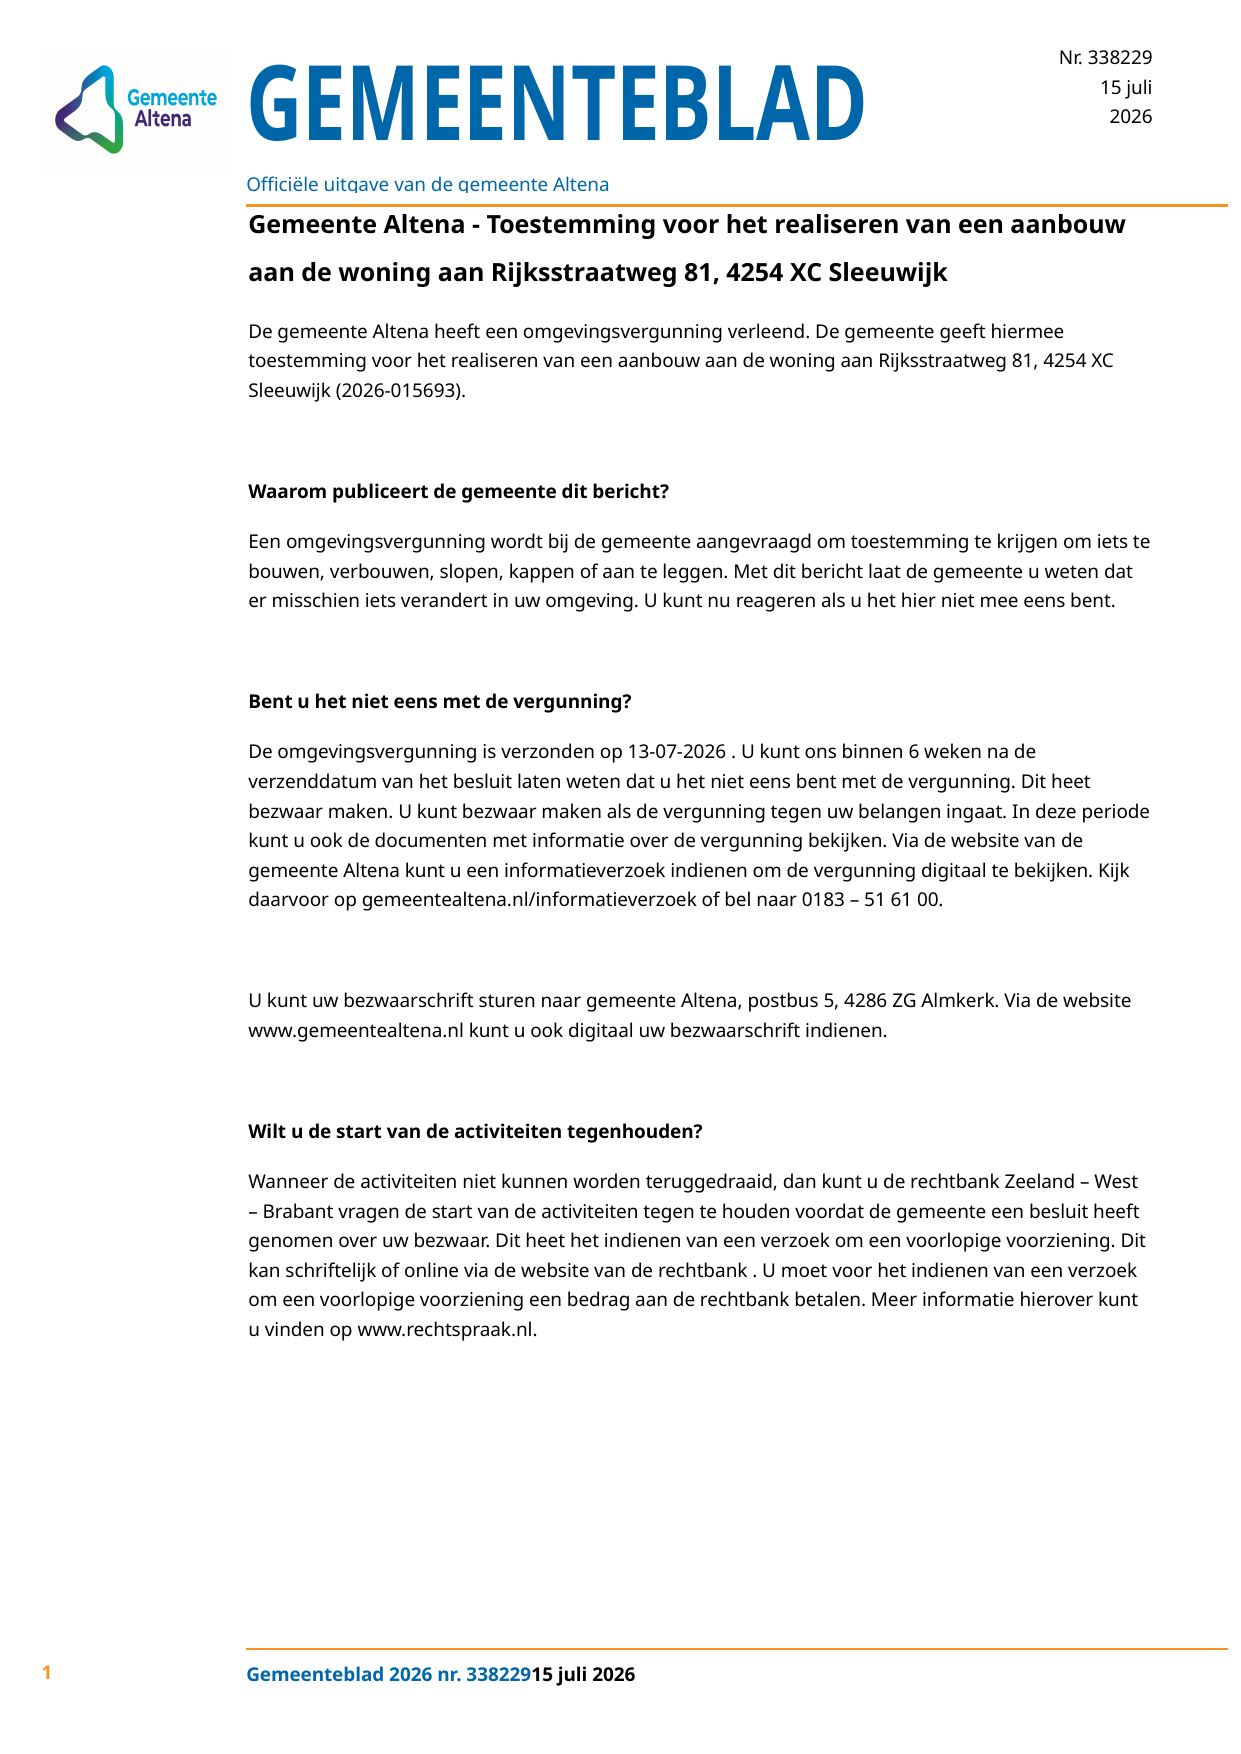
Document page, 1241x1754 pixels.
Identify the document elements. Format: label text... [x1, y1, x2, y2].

text De omgevingsvergunning is verzonden op 13-07-2026 . U kunt ons binnen 6 weken na de verzenddatum van het besluit laten weten dat u het niet eens bent met de vergunning. Dit heet bezwaar maken. U kunt bezwaar maken als de vergunning tegen uw belangen ingaat. In deze periode kunt u ook de documenten met informatie over de vergunning bekijken. Via de website van de gemeente Altena kunt u een informatieverzoek indienen om de vergunning digitaal te bekijken. Kijk daarvoor op gemeentealtena.nl/informatieverzoek of bel naar 0183 – 51 61 00. [248, 739, 1152, 912]
picture [41, 47, 231, 172]
text Gemeente Altena - Toestemming voor het realiseren van een aanbouw aan de woning aan Rijksstraatweg 81, 4254 XC Sleeuwijk [248, 207, 1152, 288]
text Wilt u de start van de activiteiten tegenhouden? [248, 1118, 1152, 1144]
text Wanneer de activiteiten niet kunnen worden teruggedraaid, dan kunt u de rechtbank Zeeland – West – Brabant vragen de start van de activiteiten tegen te houden voordat de gemeente een besluit heeft genomen over uw bezwaar. Dit heet het indienen van een verzoek om een voorlopige voorziening. Dit kan schriftelijk of online via de website van de rechtbank . U moet voor het indienen van een verzoek om een voorlopige voorziening een bedrag aan de rechtbank betalen. Meer informatie hierover kunt u vinden op www.rechtspraak.nl. [248, 1168, 1152, 1342]
text Waarom publiceert de gemeente dit bericht? [248, 478, 1152, 504]
text De gemeente Altena heeft een omgevingsvergunning verleend. De gemeente geeft hiermee toestemming voor het realiseren van een aanbouw aan de woning aan Rijksstraatweg 81, 4254 XC Sleeuwijk (2026-015693). [248, 318, 1152, 403]
text Bent u het niet eens met de vergunning? [248, 688, 1152, 714]
text Een omgevingsvergunning wordt bij de gemeente aangevraagd om toestemming te krijgen om iets te bouwen, verbouwen, slopen, kappen of aan te leggen. Met dit bericht laat de gemeente u weten dat er misschien iets verandert in uw omgeving. U kunt nu reageren als u het hier niet mee eens bent. [248, 528, 1152, 613]
text U kunt uw bezwaarschrift sturen naar gemeente Altena, postbus 5, 4286 ZG Almkerk. Via de website www.gemeentealtena.nl kunt u ook digitaal uw bezwaarschrift indienen. [248, 987, 1152, 1043]
